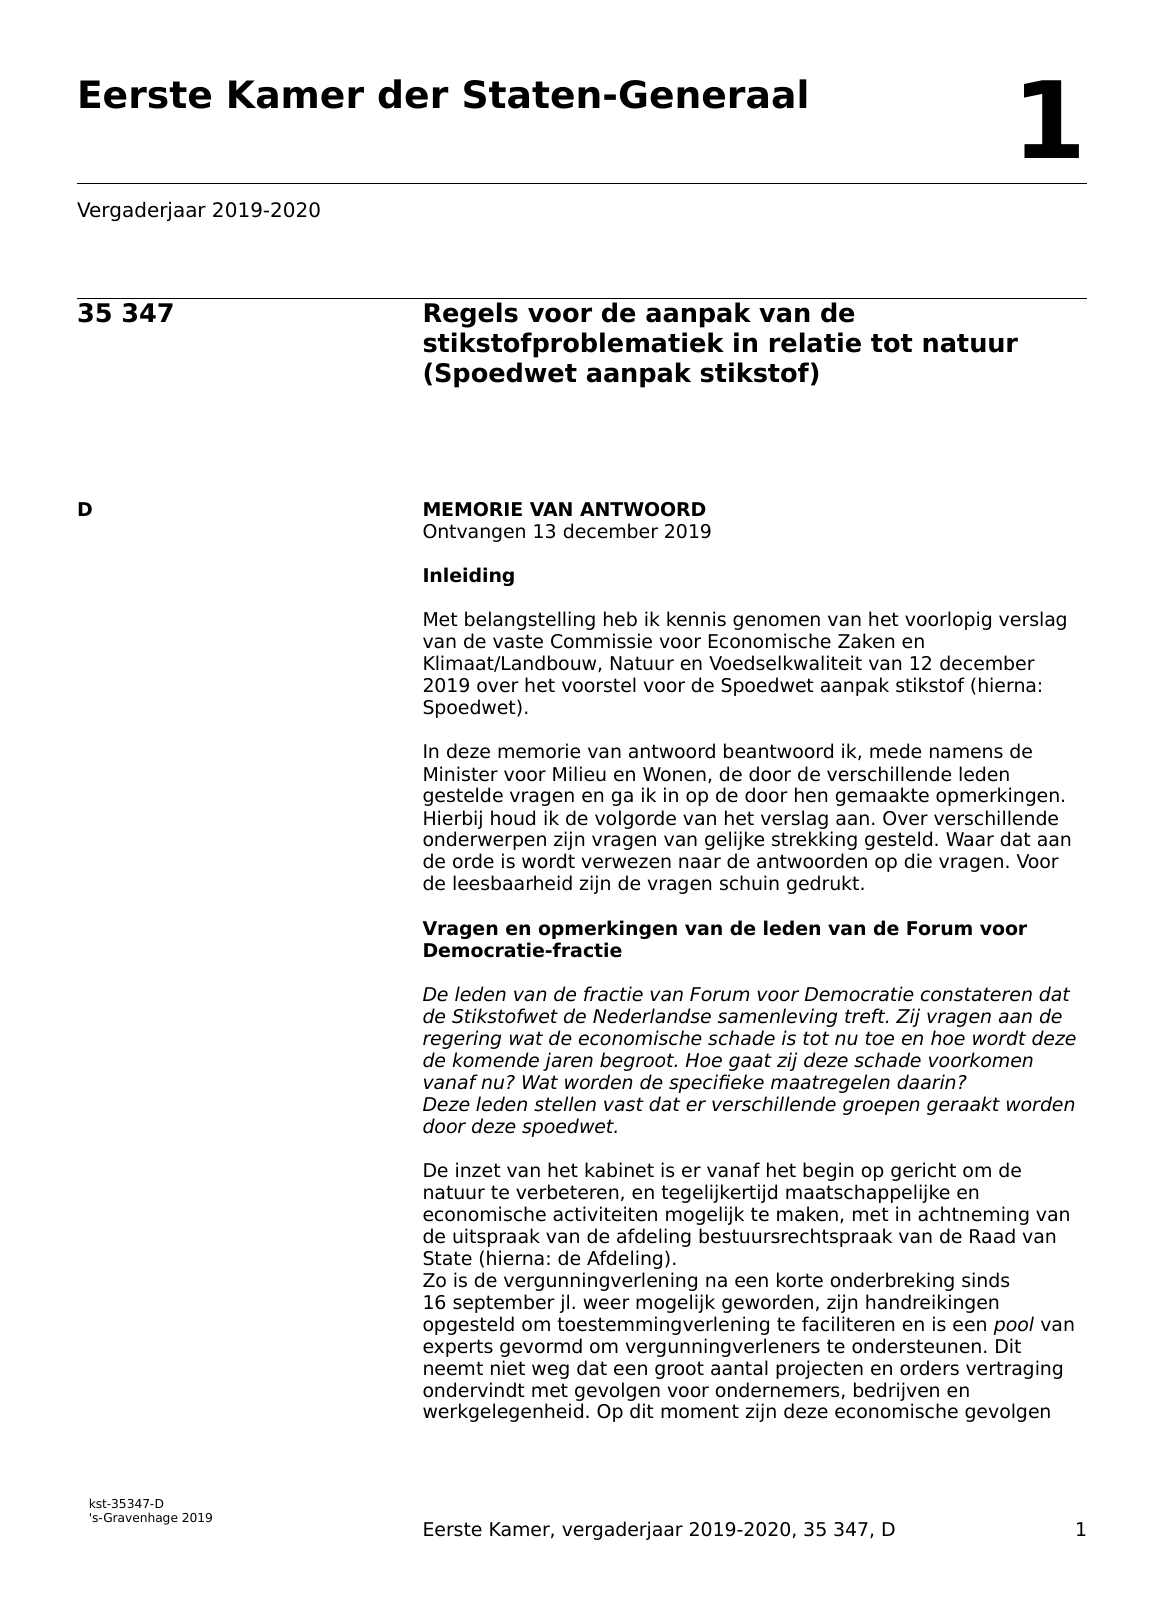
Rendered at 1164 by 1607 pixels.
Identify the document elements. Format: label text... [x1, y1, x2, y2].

text De inzet van het kabinet is er vanaf het begin op gericht om de natuur te verbeteren, en tegelijkertijd maatschappelijke en economische activiteiten mogelijk te maken, met in achtneming van de uitspraak van de afdeling bestuursrechtspraak van de Raad van State (hierna: de Afdeling). [422, 1160, 1087, 1269]
subtitle D MEMORIE VAN ANTWOORD [77, 499, 1087, 521]
table_cell Vergaderjaar 2019-2020 [77, 184, 1087, 298]
text kst-35347-D [88, 1497, 323, 1511]
text Deze leden stellen vast dat er verschillende groepen geraakt worden door deze spoedwet. [422, 1093, 1087, 1137]
table_header 1 [886, 59, 1087, 183]
subtitle Vragen en opmerkingen van de leden van de Forum voor Democratie-fractie [422, 917, 1087, 961]
table_header Eerste Kamer der Staten-Generaal [77, 59, 886, 183]
text 's-Gravenhage 2019 [88, 1511, 323, 1525]
text De leden van de fractie van Forum voor Democratie constateren dat de Stikstofwet de Nederlandse samenleving treft. Zij vragen aan de regering wat de economische schade is tot nu toe en hoe wordt deze de komende jaren begroot. Hoe gaat zij deze schade voorkomen vanaf nu? Wat worden de specifieke maatregelen daarin? [422, 984, 1087, 1093]
subtitle Inleiding [422, 565, 1087, 587]
text In deze memorie van antwoord beantwoord ik, mede namens de Minister voor Milieu en Wonen, de door de verschillende leden gestelde vragen en ga ik in op de door hen gemaakte opmerkingen. Hierbij houd ik de volgorde van het verslag aan. Over verschillende onderwerpen zijn vragen van gelijke strekking gesteld. Waar dat aan de orde is wordt verwezen naar de antwoorden op die vragen. Voor de leesbaarheid zijn de vragen schuin gedrukt. [422, 741, 1087, 895]
text Met belangstelling heb ik kennis genomen van het voorlopig verslag van de vaste Commissie voor Economische Zaken en Klimaat/Landbouw, Natuur en Voedselkwaliteit van 12 december 2019 over het voorstel voor de Spoedwet aanpak stikstof (hierna: Spoedwet). [422, 609, 1087, 719]
text Ontvangen 13 december 2019 [422, 521, 1087, 543]
text Zo is de vergunningverlening na een korte onderbreking sinds 16 september jl. weer mogelijk geworden, zijn handreikingen opgesteld om toestemmingverlening te faciliteren en is een pool van experts gevormd om vergunningverleners te ondersteunen. Dit neemt niet weg dat een groot aantal projecten en orders vertraging ondervindt met gevolgen voor ondernemers, bedrijven en werkgelegenheid. Op dit moment zijn deze economische gevolgen [422, 1269, 1087, 1423]
subtitle 35 347 Regels voor de aanpak van de stikstofproblematiek in relatie tot natuur (Spoedwet aanpak stikstof) [77, 299, 1087, 388]
